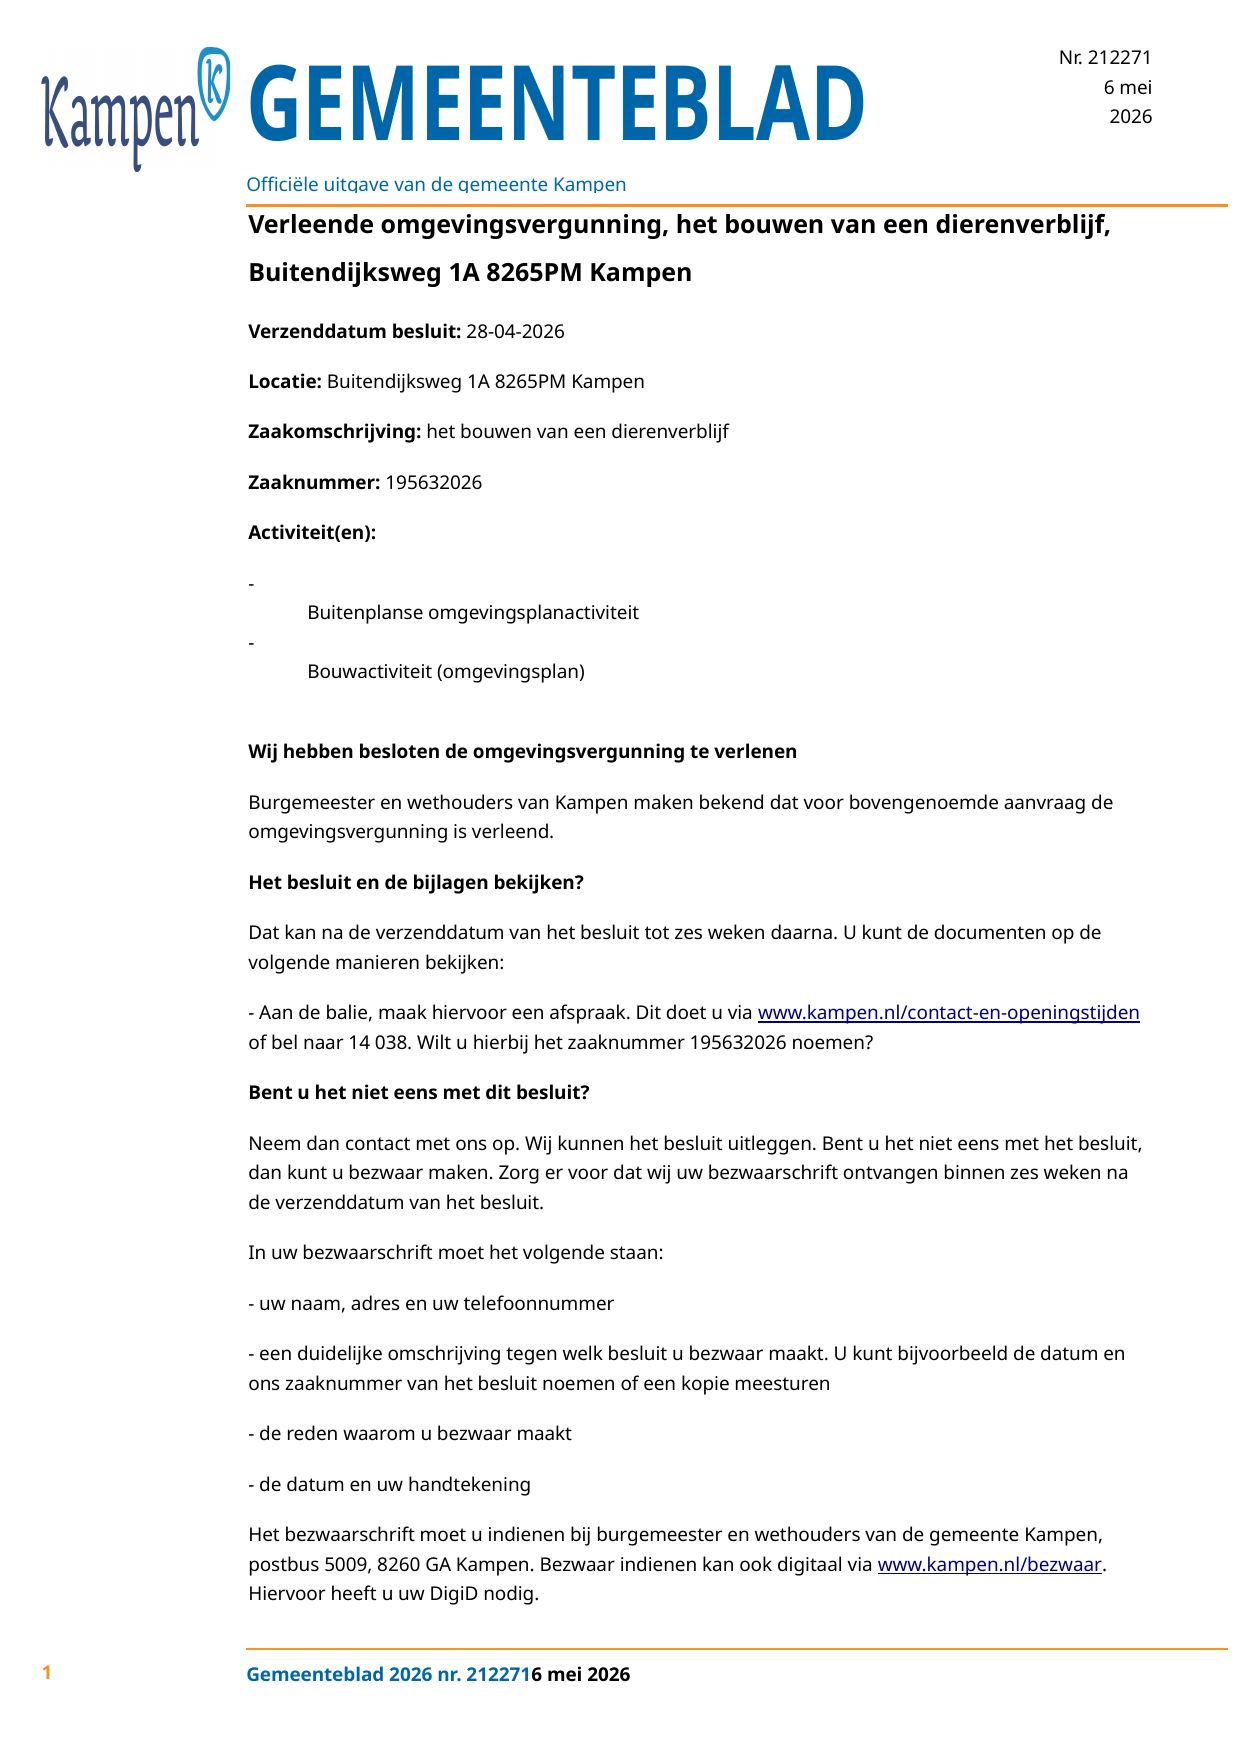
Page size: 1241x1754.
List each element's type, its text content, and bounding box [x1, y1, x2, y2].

text Zaakomschrijving: het bouwen van een dierenverblijf [248, 419, 1152, 444]
text Het bezwaarschrift moet u indienen bij burgemeester en wethouders van de gemeente Kampen, postbus 5009, 8260 GA Kampen. Bezwaar indienen kan ook digitaal via www.kampen.nl/bezwaar. Hiervoor heeft u uw DigiD nodig. [248, 1521, 1152, 1606]
text Verleende omgevingsvergunning, het bouwen van een dierenverblijf, Buitendijksweg 1A 8265PM Kampen [248, 207, 1152, 288]
text - een duidelijke omschrijving tegen welk besluit u bezwaar maakt. U kunt bijvoorbeeld de datum en ons zaaknummer van het besluit noemen of een kopie meesturen [248, 1340, 1152, 1396]
list Buitenplanse omgevingsplanactiviteit [248, 599, 1152, 625]
text - Aan de balie, maak hiervoor een afspraak. Dit doet u via www.kampen.nl/contact-en-openingstijden of bel naar 14 038. Wilt u hierbij het zaaknummer 195632026 noemen? [248, 999, 1152, 1055]
picture [41, 47, 231, 172]
text Zaaknummer: 195632026 [248, 469, 1152, 495]
text Activiteit(en): [248, 519, 1152, 545]
text - de datum en uw handtekening [248, 1471, 1152, 1497]
text Locatie: Buitendijksweg 1A 8265PM Kampen [248, 368, 1152, 394]
text Neem dan contact met ons op. Wij kunnen het besluit uitleggen. Bent u het niet eens met het besluit, dan kunt u bezwaar maken. Zorg er voor dat wij uw bezwaarschrift ontvangen binnen zes weken na de verzenddatum van het besluit. [248, 1130, 1152, 1215]
text Wij hebben besloten de omgevingsvergunning te verlenen [248, 739, 1152, 764]
text - uw naam, adres en uw telefoonnummer [248, 1290, 1152, 1316]
text - de reden waarom u bezwaar maakt [248, 1420, 1152, 1446]
text Bent u het niet eens met dit besluit? [248, 1079, 1152, 1105]
text Verzenddatum besluit: 28-04-2026 [248, 318, 1152, 344]
text Burgemeester en wethouders van Kampen maken bekend dat voor bovengenoemde aanvraag de omgevingsvergunning is verleend. [248, 789, 1152, 844]
text Dat kan na de verzenddatum van het besluit tot zes weken daarna. U kunt de documenten op de volgende manieren bekijken: [248, 919, 1152, 975]
text In uw bezwaarschrift moet het volgende staan: [248, 1239, 1152, 1265]
list Bouwactiviteit (omgevingsplan) [248, 659, 1152, 684]
text Het besluit en de bijlagen bekijken? [248, 869, 1152, 895]
